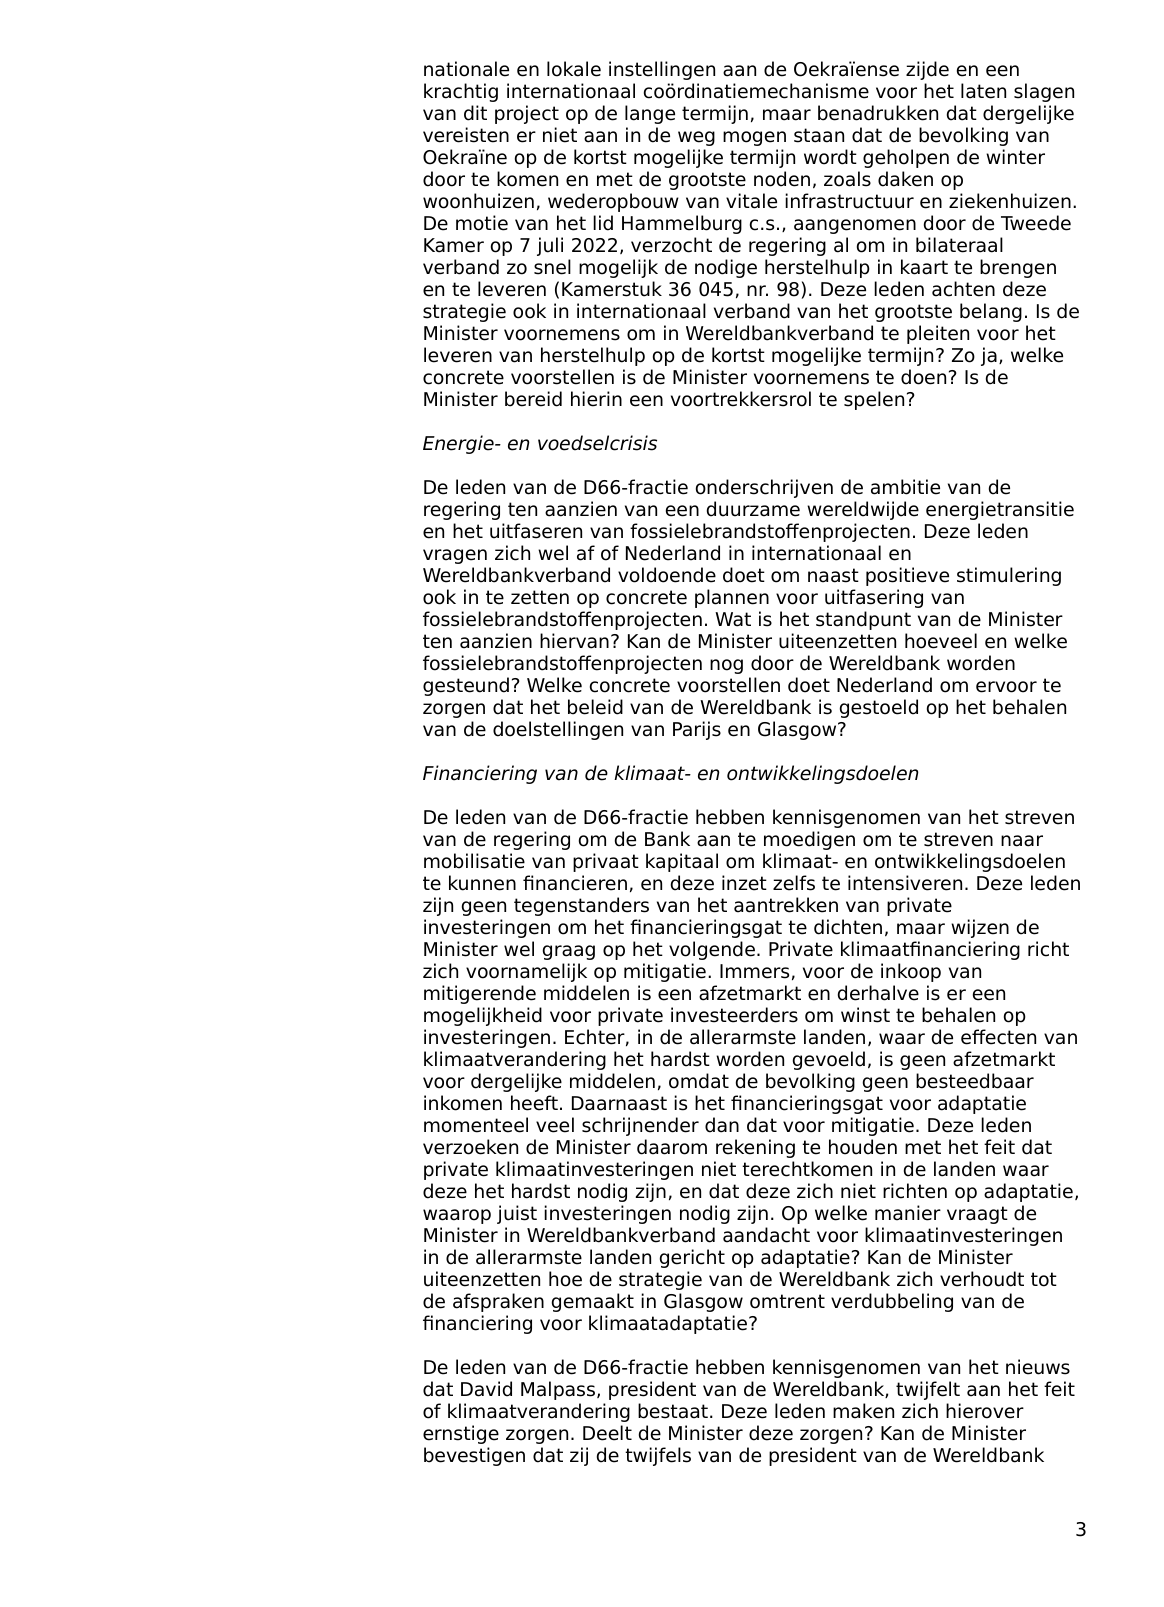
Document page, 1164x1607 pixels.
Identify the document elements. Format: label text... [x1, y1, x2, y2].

subtitle Financiering van de klimaat- en ontwikkelingsdoelen [422, 763, 1087, 785]
subtitle Energie- en voedselcrisis [422, 433, 1087, 455]
text De leden van de D66-fractie hebben kennisgenomen van het nieuws dat David Malpass, president van de Wereldbank, twijfelt aan het feit of klimaatverandering bestaat. Deze leden maken zich hierover ernstige zorgen. Deelt de Minister deze zorgen? Kan de Minister bevestigen dat zij de twijfels van de president van de Wereldbank [422, 1357, 1087, 1467]
text nationale en lokale instellingen aan de Oekraïense zijde en een krachtig internationaal coördinatiemechanisme voor het laten slagen van dit project op de lange termijn, maar benadrukken dat dergelijke vereisten er niet aan in de weg mogen staan dat de bevolking van Oekraïne op de kortst mogelijke termijn wordt geholpen de winter door te komen en met de grootste noden, zoals daken op woonhuizen, wederopbouw van vitale infrastructuur en ziekenhuizen. De motie van het lid Hammelburg c.s., aangenomen door de Tweede Kamer op 7 juli 2022, verzocht de regering al om in bilateraal verband zo snel mogelijk de nodige herstelhulp in kaart te brengen en te leveren (Kamerstuk 36 045, nr. 98). Deze leden achten deze strategie ook in internationaal verband van het grootste belang. Is de Minister voornemens om in Wereldbankverband te pleiten voor het leveren van herstelhulp op de kortst mogelijke termijn? Zo ja, welke concrete voorstellen is de Minister voornemens te doen? Is de Minister bereid hierin een voortrekkersrol te spelen? [422, 59, 1087, 411]
text De leden van de D66-fractie hebben kennisgenomen van het streven van de regering om de Bank aan te moedigen om te streven naar mobilisatie van privaat kapitaal om klimaat- en ontwikkelingsdoelen te kunnen financieren, en deze inzet zelfs te intensiveren. Deze leden zijn geen tegenstanders van het aantrekken van private investeringen om het financieringsgat te dichten, maar wijzen de Minister wel graag op het volgende. Private klimaatfinanciering richt zich voornamelijk op mitigatie. Immers, voor de inkoop van mitigerende middelen is een afzetmarkt en derhalve is er een mogelijkheid voor private investeerders om winst te behalen op investeringen. Echter, in de allerarmste landen, waar de effecten van klimaatverandering het hardst worden gevoeld, is geen afzetmarkt voor dergelijke middelen, omdat de bevolking geen besteedbaar inkomen heeft. Daarnaast is het financieringsgat voor adaptatie momenteel veel schrijnender dan dat voor mitigatie. Deze leden verzoeken de Minister daarom rekening te houden met het feit dat private klimaatinvesteringen niet terechtkomen in de landen waar deze het hardst nodig zijn, en dat deze zich niet richten op adaptatie, waarop juist investeringen nodig zijn. Op welke manier vraagt de Minister in Wereldbankverband aandacht voor klimaatinvesteringen in de allerarmste landen gericht op adaptatie? Kan de Minister uiteenzetten hoe de strategie van de Wereldbank zich verhoudt tot de afspraken gemaakt in Glasgow omtrent verdubbeling van de financiering voor klimaatadaptatie? [422, 807, 1087, 1335]
text De leden van de D66-fractie onderschrijven de ambitie van de regering ten aanzien van een duurzame wereldwijde energietransitie en het uitfaseren van fossielebrandstoffenprojecten. Deze leden vragen zich wel af of Nederland in internationaal en Wereldbankverband voldoende doet om naast positieve stimulering ook in te zetten op concrete plannen voor uitfasering van fossielebrandstoffenprojecten. Wat is het standpunt van de Minister ten aanzien hiervan? Kan de Minister uiteenzetten hoeveel en welke fossielebrandstoffenprojecten nog door de Wereldbank worden gesteund? Welke concrete voorstellen doet Nederland om ervoor te zorgen dat het beleid van de Wereldbank is gestoeld op het behalen van de doelstellingen van Parijs en Glasgow? [422, 477, 1087, 741]
